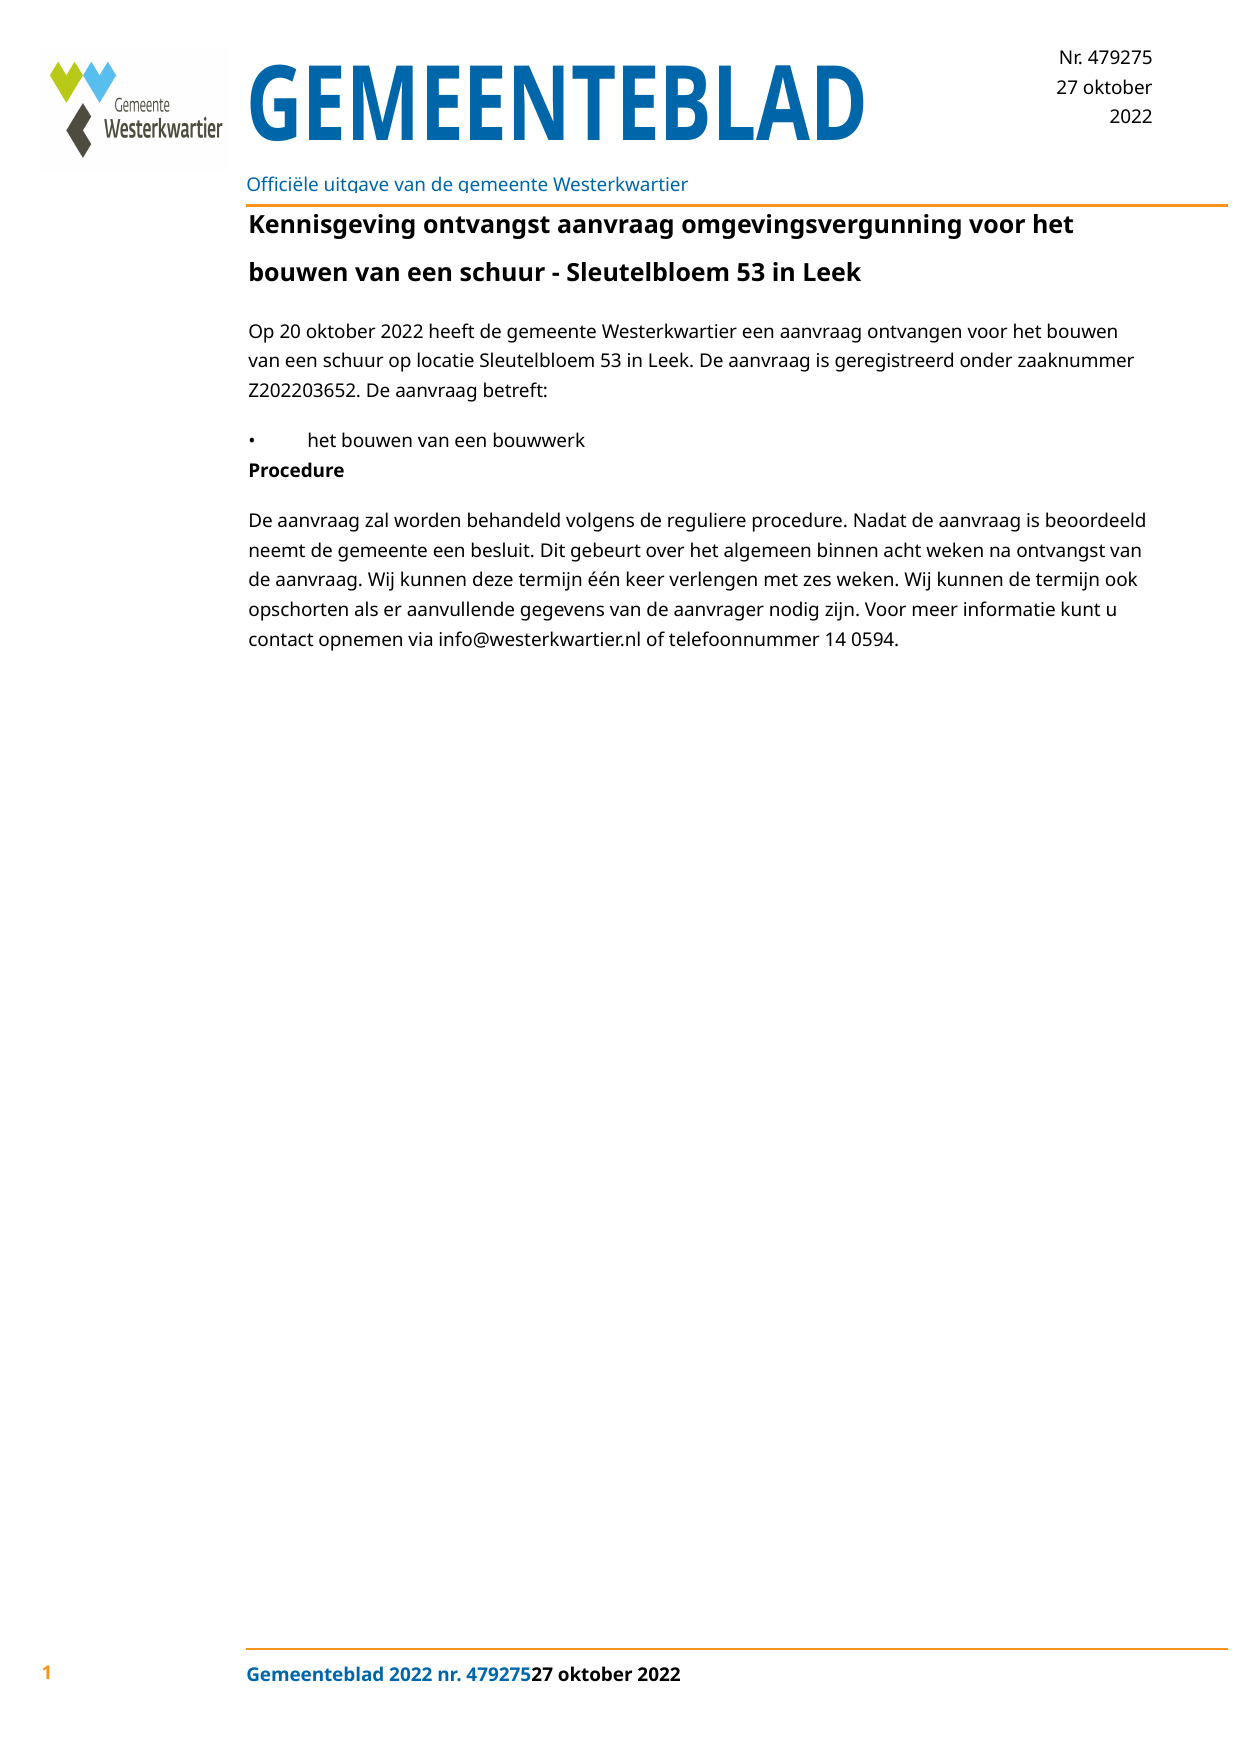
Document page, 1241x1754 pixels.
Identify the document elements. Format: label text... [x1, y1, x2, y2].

text Procedure [248, 457, 1152, 483]
text Op 20 oktober 2022 heeft de gemeente Westerkwartier een aanvraag ontvangen voor het bouwen van een schuur op locatie Sleutelbloem 53 in Leek. De aanvraag is geregistreerd onder zaaknummer Z202203652. De aanvraag betreft: [248, 318, 1152, 403]
list het bouwen van een bouwwerk [248, 427, 1152, 453]
picture [41, 47, 231, 172]
text Kennisgeving ontvangst aanvraag omgevingsvergunning voor het bouwen van een schuur - Sleutelbloem 53 in Leek [248, 207, 1152, 288]
text De aanvraag zal worden behandeld volgens de reguliere procedure. Nadat de aanvraag is beoordeeld neemt de gemeente een besluit. Dit gebeurt over het algemeen binnen acht weken na ontvangst van de aanvraag. Wij kunnen deze termijn één keer verlengen met zes weken. Wij kunnen de termijn ook opschorten als er aanvullende gegevens van de aanvrager nodig zijn. Voor meer informatie kunt u contact opnemen via info@westerkwartier.nl of telefoonnummer 14 0594. [248, 507, 1152, 652]
